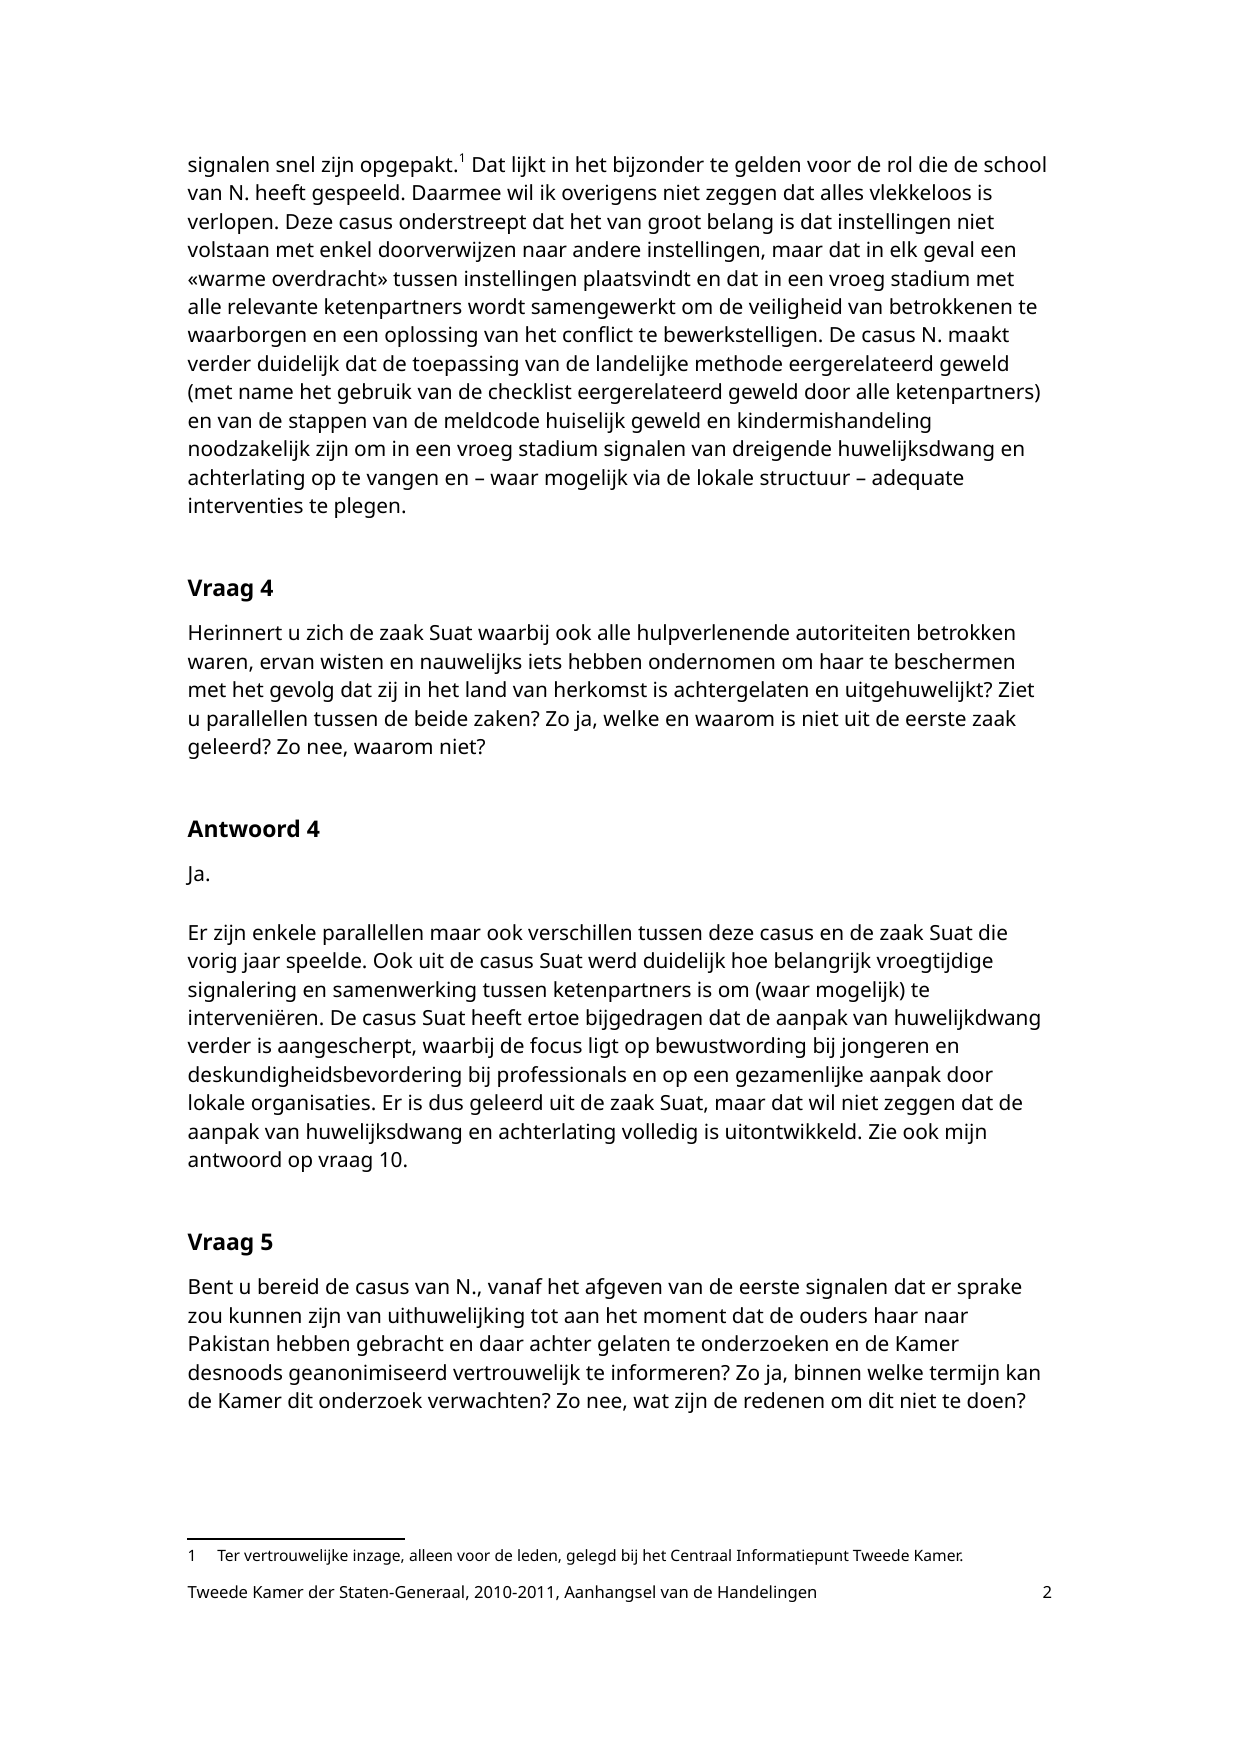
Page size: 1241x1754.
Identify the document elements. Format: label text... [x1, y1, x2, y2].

text Ter vertrouwelijke inzage, alleen voor de leden, gelegd bij het Centraal Informatiepunt Tweede Kamer. [187, 1509, 1053, 1566]
text Er zijn enkele parallellen maar ook verschillen tussen deze casus en de zaak Suat die vorig jaar speelde. Ook uit de casus Suat werd duidelijk hoe belangrijk vroegtijdige signalering en samenwerking tussen ketenpartners is om (waar mogelijk) te interveniëren. De casus Suat heeft ertoe bijgedragen dat de aanpak van huwelijkdwang verder is aangescherpt, waarbij de focus ligt op bewustwording bij jongeren en deskundigheidsbevordering bij professionals en op een gezamenlijke aanpak door lokale organisaties. Er is dus geleerd uit de zaak Suat, maar dat wil niet zeggen dat de aanpak van huwelijksdwang en achterlating volledig is uitontwikkeld. Zie ook mijn antwoord op vraag 10. [187, 918, 1053, 1174]
text Bent u bereid de casus van N., vanaf het afgeven van de eerste signalen dat er sprake zou kunnen zijn van uithuwelijking tot aan het moment dat de ouders haar naar Pakistan hebben gebracht en daar achter gelaten te onderzoeken en de Kamer desnoods geanonimiseerd vertrouwelijk te informeren? Zo ja, binnen welke termijn kan de Kamer dit onderzoek verwachten? Zo nee, wat zijn de redenen om dit niet te doen? [187, 1272, 1053, 1415]
subtitle Antwoord 4 [187, 813, 1053, 844]
subtitle Vraag 4 [187, 572, 1053, 603]
subtitle Vraag 5 [187, 1226, 1053, 1257]
text signalen snel zijn opgepakt. Dat lijkt in het bijzonder te gelden voor de rol die de school van N. heeft gespeeld. Daarmee wil ik overigens niet zeggen dat alles vlekkeloos is verlopen. Deze casus onderstreept dat het van groot belang is dat instellingen niet volstaan met enkel doorverwijzen naar andere instellingen, maar dat in elk geval een «warme overdracht» tussen instellingen plaatsvindt en dat in een vroeg stadium met alle relevante ketenpartners wordt samengewerkt om de veiligheid van betrokkenen te waarborgen en een oplossing van het conflict te bewerkstelligen. De casus N. maakt verder duidelijk dat de toepassing van de landelijke methode eergerelateerd geweld (met name het gebruik van de checklist eergerelateerd geweld door alle ketenpartners) en van de stappen van de meldcode huiselijk geweld en kindermishandeling noodzakelijk zijn om in een vroeg stadium signalen van dreigende huwelijksdwang en achterlating op te vangen en – waar mogelijk via de lokale structuur – adequate interventies te plegen. [187, 150, 1053, 520]
text Herinnert u zich de zaak Suat waarbij ook alle hulpverlenende autoriteiten betrokken waren, ervan wisten en nauwelijks iets hebben ondernomen om haar te beschermen met het gevolg dat zij in het land van herkomst is achtergelaten en uitgehuwelijkt? Ziet u parallellen tussen de beide zaken? Zo ja, welke en waarom is niet uit de eerste zaak geleerd? Zo nee, waarom niet? [187, 618, 1053, 761]
text Ja. [187, 859, 1053, 888]
